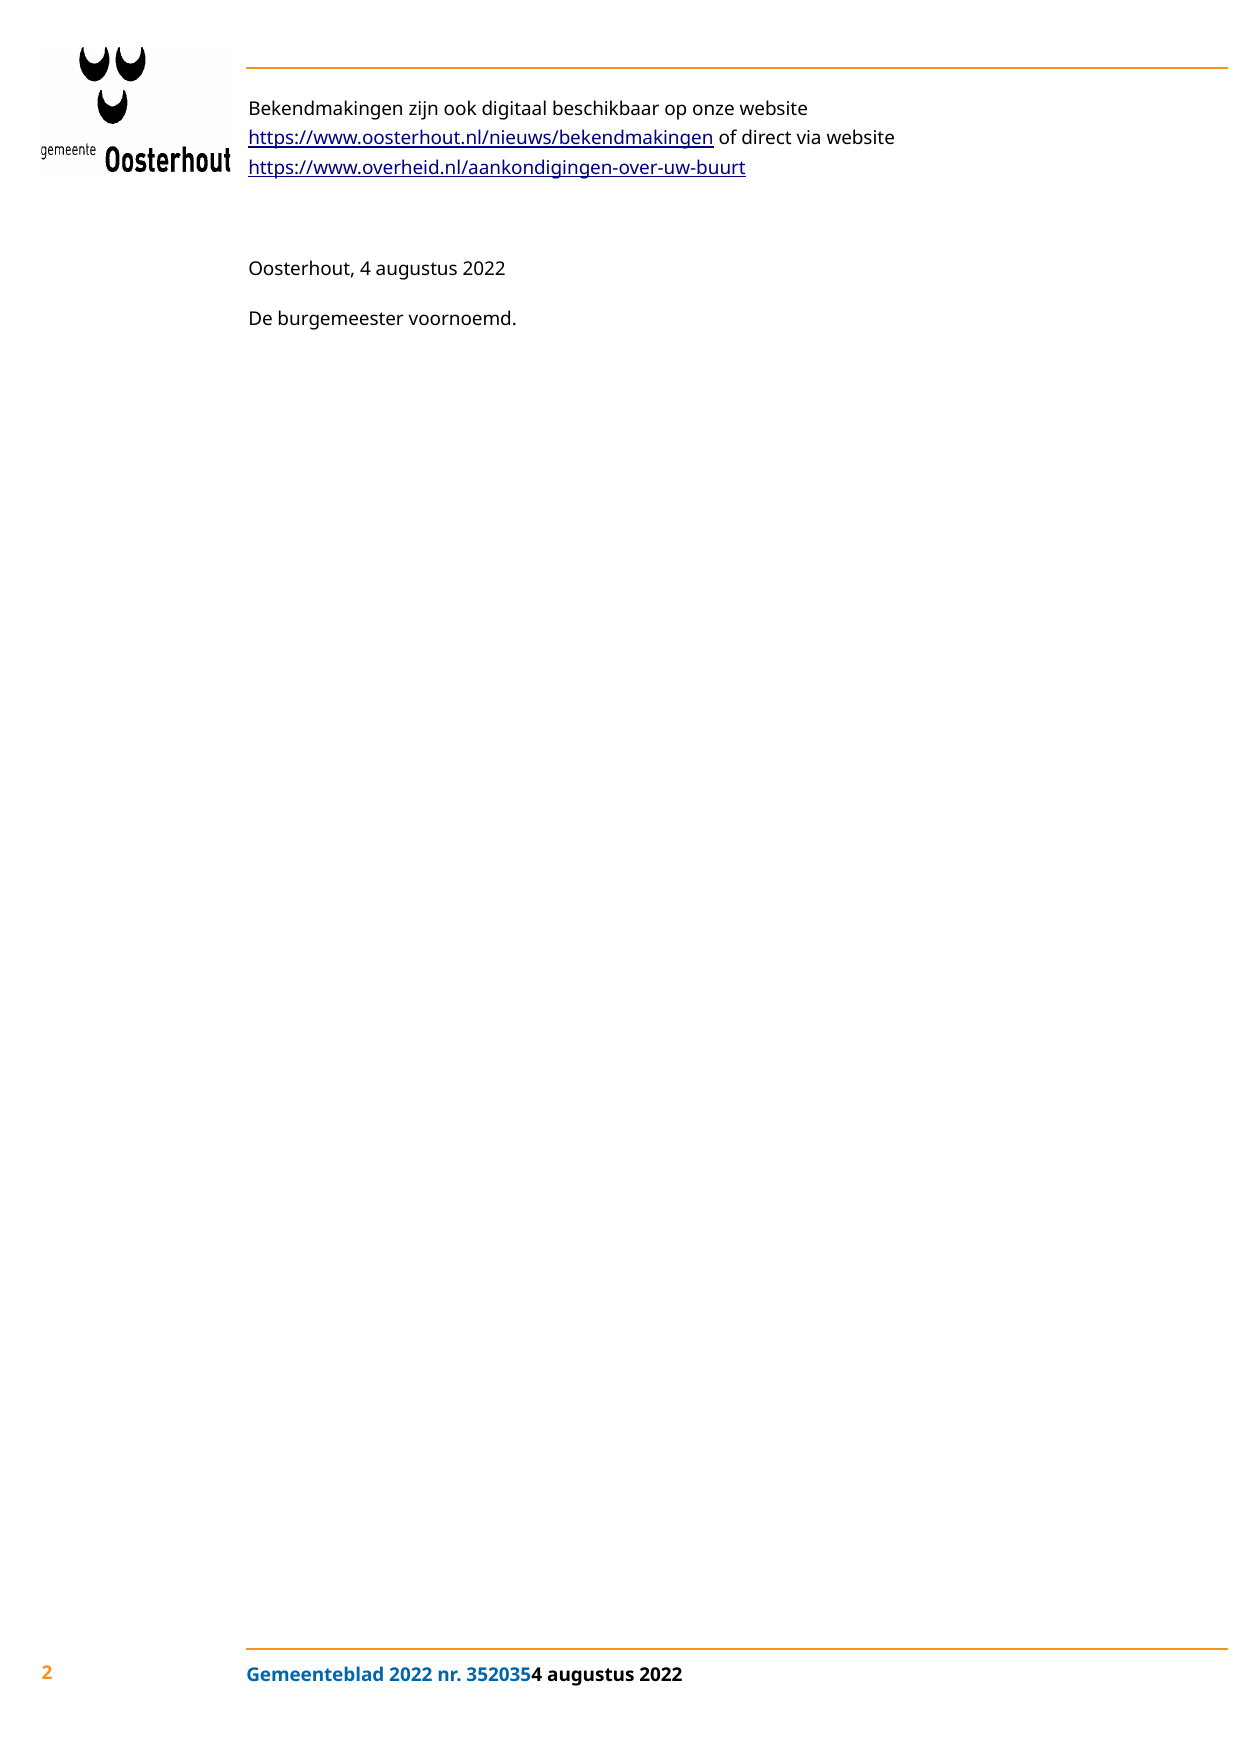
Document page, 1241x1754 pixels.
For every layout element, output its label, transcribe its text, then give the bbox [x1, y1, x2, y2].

text Oosterhout, 4 augustus 2022 [248, 255, 1152, 281]
text Bekendmakingen zijn ook digitaal beschikbaar op onze website https://www.oosterhout.nl/nieuws/bekendmakingen of direct via website https://www.overheid.nl/aankondigingen-over-uw-buurt [248, 95, 1152, 180]
text De burgemeester voornoemd. [248, 305, 1152, 331]
picture [41, 47, 231, 172]
